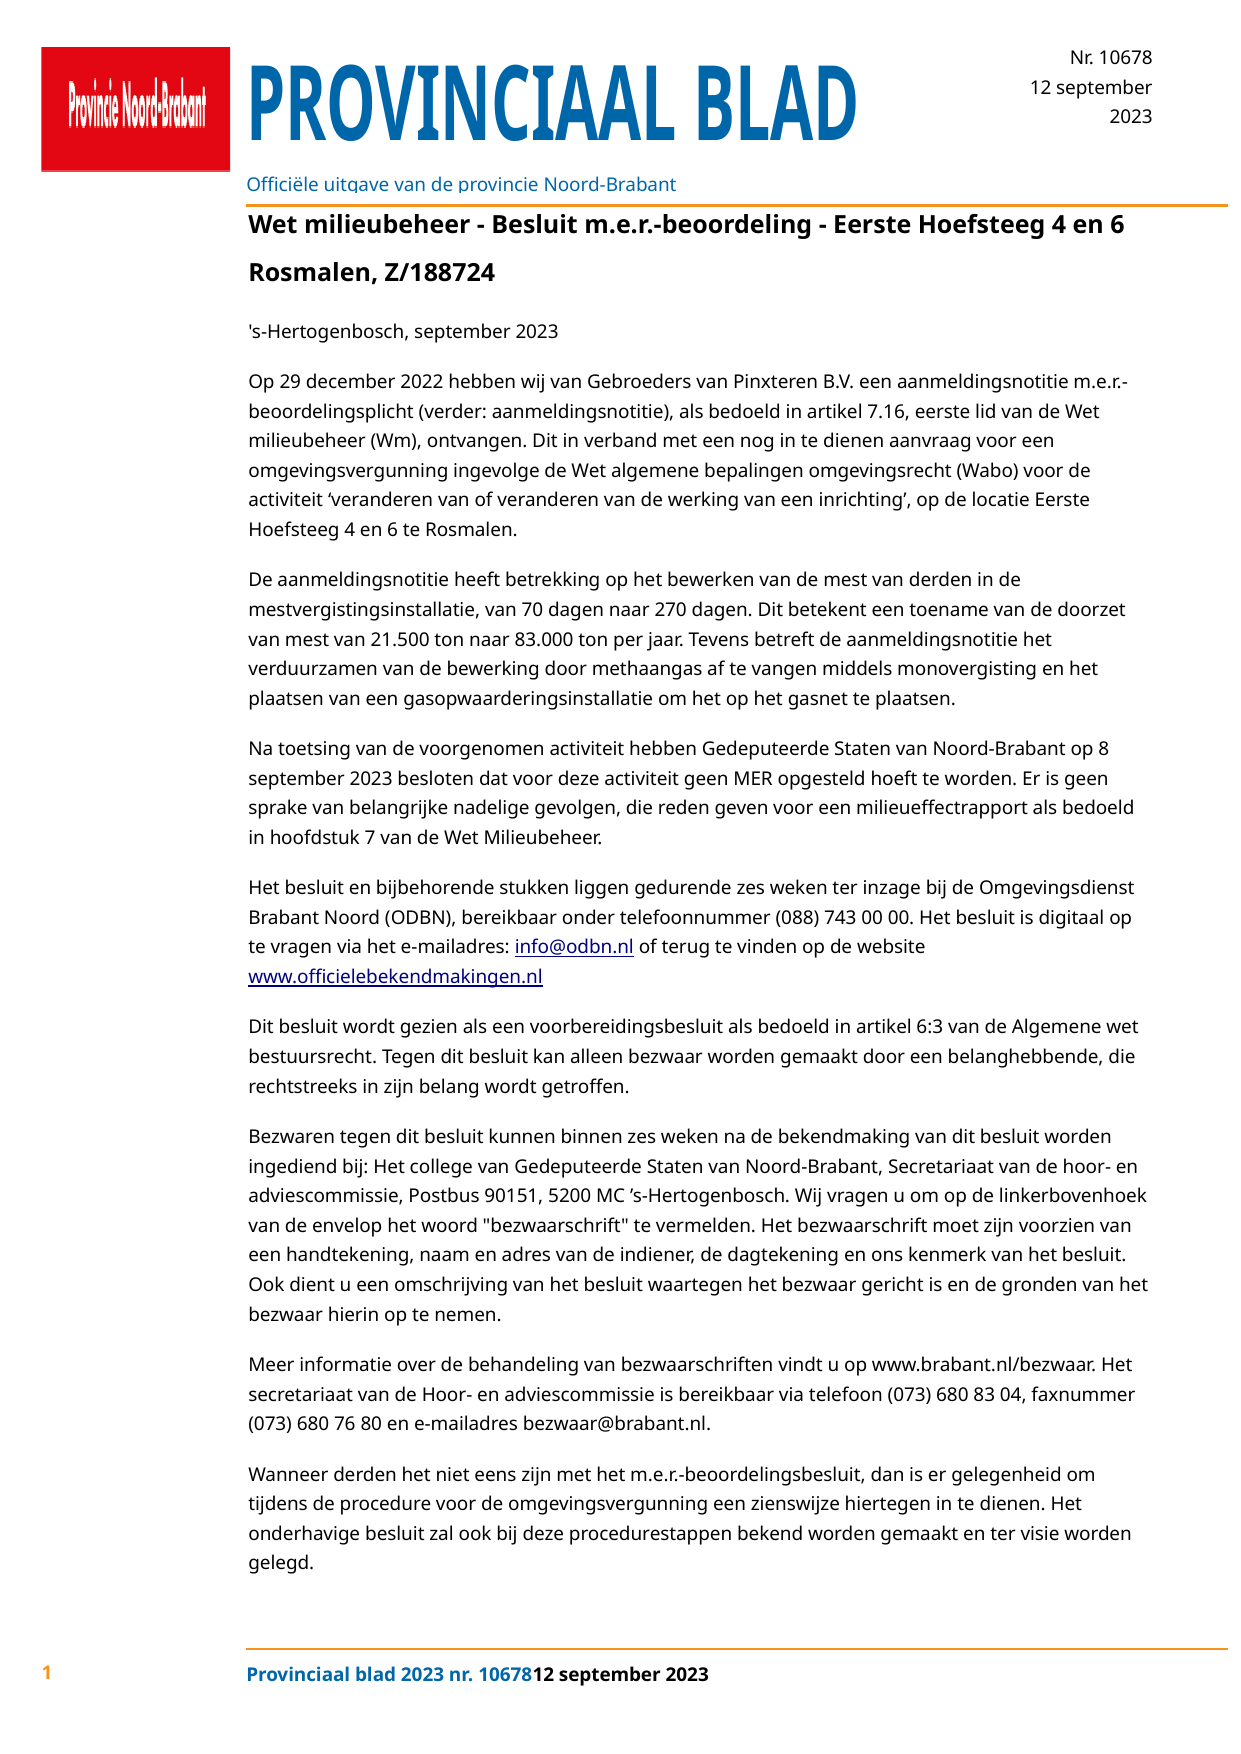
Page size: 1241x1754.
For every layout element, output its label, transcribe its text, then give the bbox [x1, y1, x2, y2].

picture [41, 47, 231, 172]
text Wanneer derden het niet eens zijn met het m.e.r.-beoordelingsbesluit, dan is er gelegenheid om tijdens de procedure voor de omgevingsvergunning een zienswijze hiertegen in te dienen. Het onderhavige besluit zal ook bij deze procedurestappen bekend worden gemaakt en ter visie worden gelegd. [248, 1461, 1152, 1575]
text Meer informatie over de behandeling van bezwaarschriften vindt u op www.brabant.nl/bezwaar. Het secretariaat van de Hoor- en adviescommissie is bereikbaar via telefoon (073) 680 83 04, faxnummer (073) 680 76 80 en e-mailadres bezwaar@brabant.nl. [248, 1351, 1152, 1436]
text Bezwaren tegen dit besluit kunnen binnen zes weken na de bekendmaking van dit besluit worden ingediend bij: Het college van Gedeputeerde Staten van Noord-Brabant, Secretariaat van de hoor- en adviescommissie, Postbus 90151, 5200 MC ’s-Hertogenbosch. Wij vragen u om op de linkerbovenhoek van de envelop het woord "bezwaarschrift" te vermelden. Het bezwaarschrift moet zijn voorzien van een handtekening, naam en adres van de indiener, de dagtekening en ons kenmerk van het besluit. Ook dient u een omschrijving van het besluit waartegen het bezwaar gericht is en de gronden van het bezwaar hierin op te nemen. [248, 1123, 1152, 1327]
text 's-Hertogenbosch, september 2023 [248, 318, 1152, 344]
text Het besluit en bijbehorende stukken liggen gedurende zes weken ter inzage bij de Omgevingsdienst Brabant Noord (ODBN), bereikbaar onder telefoonnummer (088) 743 00 00. Het besluit is digitaal op te vragen via het e-mailadres: info@odbn.nl of terug te vinden op de website www.officielebekendmakingen.nl [248, 874, 1152, 989]
text Wet milieubeheer - Besluit m.e.r.-beoordeling - Eerste Hoefsteeg 4 en 6 Rosmalen, Z/188724 [248, 207, 1152, 288]
text De aanmeldingsnotitie heeft betrekking op het bewerken van de mest van derden in de mestvergistingsinstallatie, van 70 dagen naar 270 dagen. Dit betekent een toename van de doorzet van mest van 21.500 ton naar 83.000 ton per jaar. Tevens betreft de aanmeldingsnotitie het verduurzamen van de bewerking door methaangas af te vangen middels monovergisting en het plaatsen van een gasopwaarderingsinstallatie om het op het gasnet te plaatsen. [248, 567, 1152, 711]
text Dit besluit wordt gezien als een voorbereidingsbesluit als bedoeld in artikel 6:3 van de Algemene wet bestuursrecht. Tegen dit besluit kan alleen bezwaar worden gemaakt door een belanghebbende, die rechtstreeks in zijn belang wordt getroffen. [248, 1014, 1152, 1099]
text Na toetsing van de voorgenomen activiteit hebben Gedeputeerde Staten van Noord-Brabant op 8 september 2023 besloten dat voor deze activiteit geen MER opgesteld hoeft te worden. Er is geen sprake van belangrijke nadelige gevolgen, die reden geven voor een milieueffectrapport als bedoeld in hoofdstuk 7 van de Wet Milieubeheer. [248, 735, 1152, 850]
text Op 29 december 2022 hebben wij van Gebroeders van Pinxteren B.V. een aanmeldingsnotitie m.e.r.-beoordelingsplicht (verder: aanmeldingsnotitie), als bedoeld in artikel 7.16, eerste lid van de Wet milieubeheer (Wm), ontvangen. Dit in verband met een nog in te dienen aanvraag voor een omgevingsvergunning ingevolge de Wet algemene bepalingen omgevingsrecht (Wabo) voor de activiteit ‘veranderen van of veranderen van de werking van een inrichting’, op de locatie Eerste Hoefsteeg 4 en 6 te Rosmalen. [248, 368, 1152, 542]
